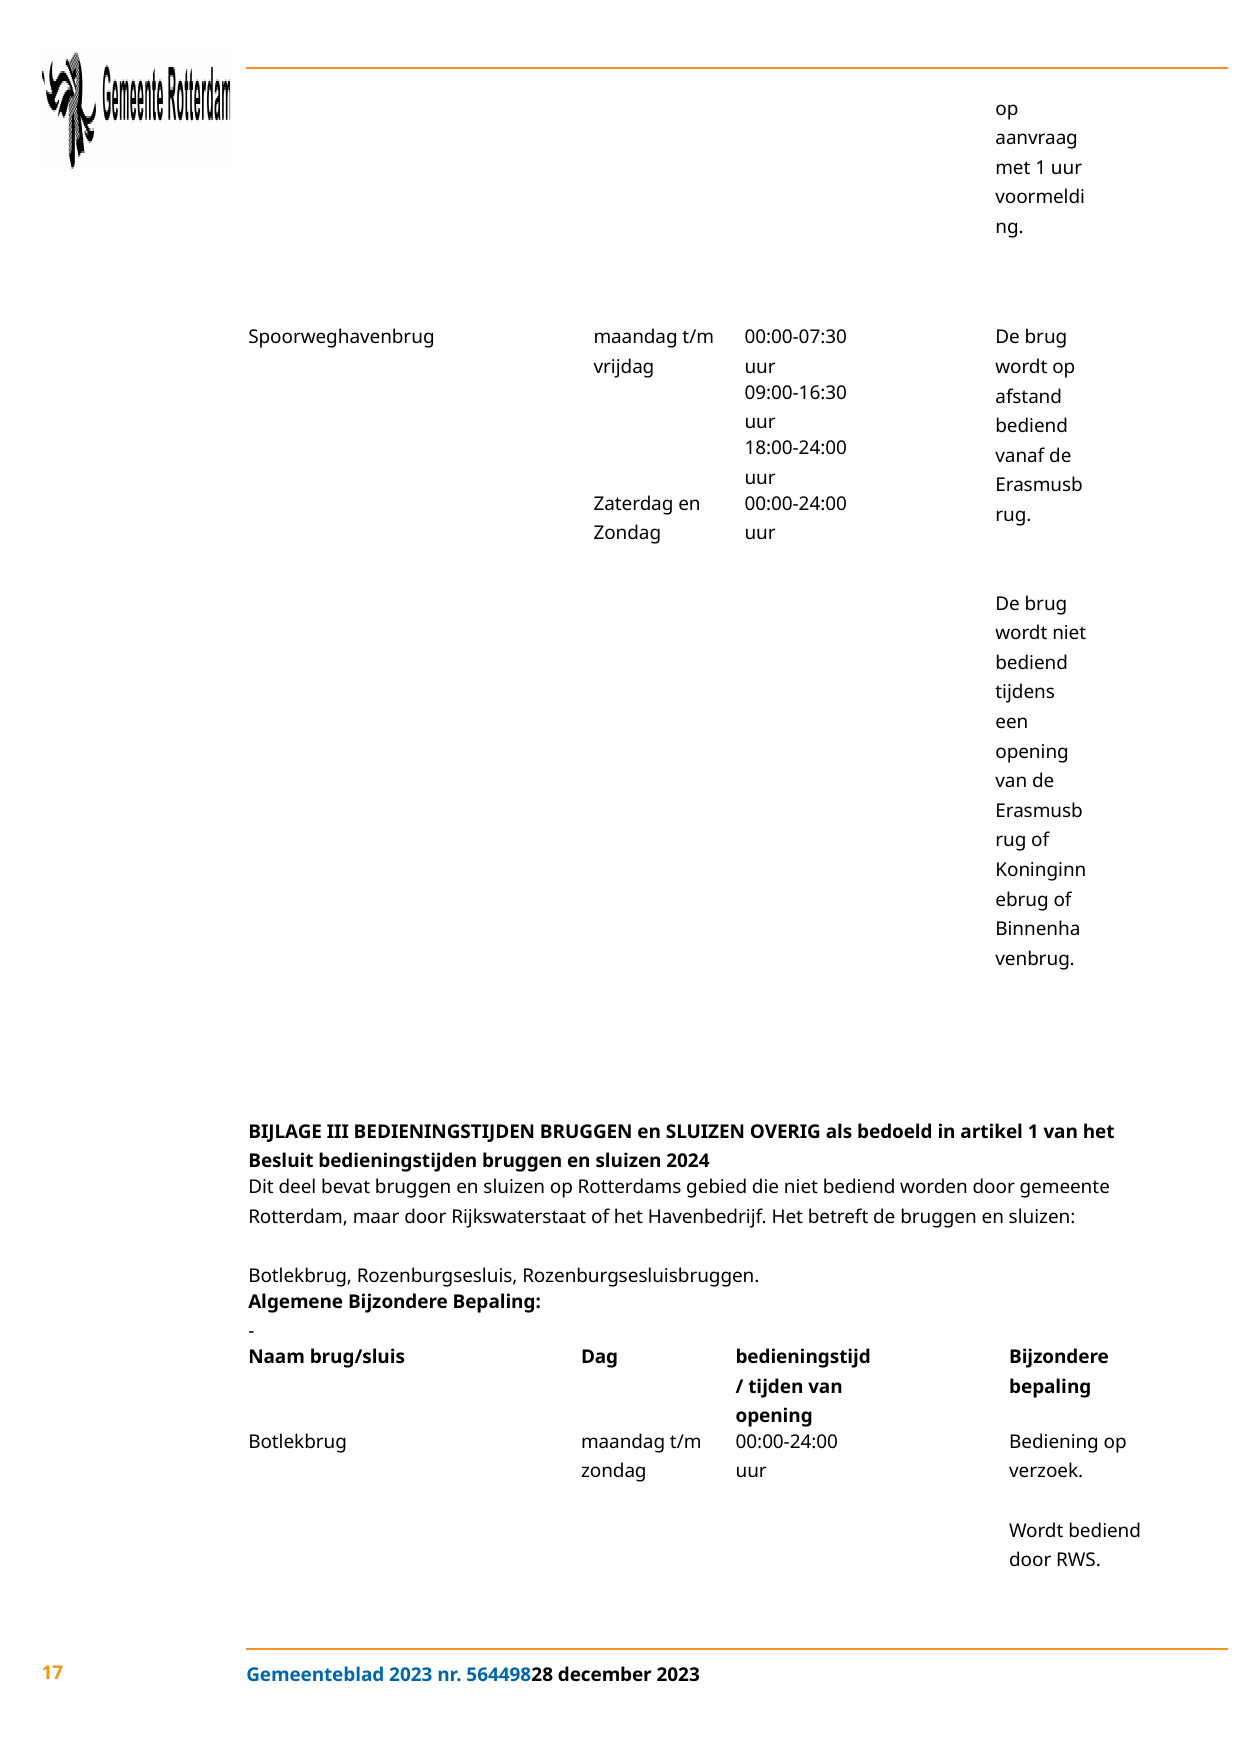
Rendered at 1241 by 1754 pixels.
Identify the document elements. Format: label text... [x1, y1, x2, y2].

table_cell 09:00-16:30 uur [744, 379, 871, 434]
table_cell [593, 434, 744, 490]
table_cell Naam brug/sluis [248, 1343, 444, 1428]
table_cell De brug wordt op afstand bediend vanaf de Erasmusbrug. De brug wordt niet bediend tijdens een opening van de Erasmusbrug of Koninginnebrug of Binnenhavenbrug. [995, 324, 1089, 1059]
table_cell 00:00-24:00 uur [744, 490, 871, 1059]
table_cell [248, 1060, 1089, 1085]
table_cell Algemene Bijzondere Bepaling: - [248, 1288, 1152, 1343]
table_cell [444, 1343, 581, 1428]
table_cell [871, 379, 995, 434]
table_cell [461, 379, 593, 434]
table_cell [871, 490, 995, 1059]
table_cell [444, 1428, 581, 1572]
table_cell [872, 1428, 1009, 1572]
table_cell Bediening op verzoek. Wordt bediend door RWS. [1009, 1428, 1152, 1572]
table_cell [461, 324, 593, 379]
table_cell Zaterdag en Zondag [593, 490, 744, 1059]
table_cell [871, 95, 995, 298]
table_cell maandag t/m vrijdag [593, 324, 744, 379]
table_cell [871, 324, 995, 379]
table_cell bedieningstijd/ tijden van opening [735, 1343, 872, 1428]
table_cell [461, 490, 593, 1059]
table_cell maandag t/m zondag [581, 1428, 735, 1572]
table_cell [248, 298, 1089, 324]
table_cell 00:00-07:30 uur [744, 324, 871, 379]
table_cell Spoorweghavenbrug [248, 324, 461, 1059]
table_cell Dag [581, 1343, 735, 1428]
table_cell [872, 1343, 1009, 1428]
table_cell [248, 95, 461, 298]
table_cell [593, 379, 744, 434]
table_cell [461, 434, 593, 490]
table_cell Bijzondere bepaling [1009, 1343, 1152, 1428]
table_cell [593, 95, 744, 298]
picture [41, 47, 231, 172]
table_cell 00:00-24:00 uur [735, 1428, 872, 1572]
table_cell Botlekbrug [248, 1428, 444, 1572]
table_cell [461, 95, 593, 298]
table_cell [871, 434, 995, 490]
table_cell [248, 1572, 1152, 1598]
table_cell 18:00-24:00 uur [744, 434, 871, 490]
table_cell [744, 95, 871, 298]
table_cell Dit deel bevat bruggen en sluizen op Rotterdams gebied die niet bediend worden door gemeente Rotterdam, maar door Rijkswaterstaat of het Havenbedrijf. Het betreft de bruggen en sluizen: Botlekbrug, Rozenburgsesluis, Rozenburgsesluisbruggen. [248, 1174, 1152, 1288]
table_header BIJLAGE III BEDIENINGSTIJDEN BRUGGEN en SLUIZEN OVERIG als bedoeld in artikel 1 van het Besluit bedieningstijden bruggen en sluizen 2024 [248, 1118, 1152, 1173]
table_cell op aanvraag met 1 uur voormelding. [995, 95, 1089, 298]
